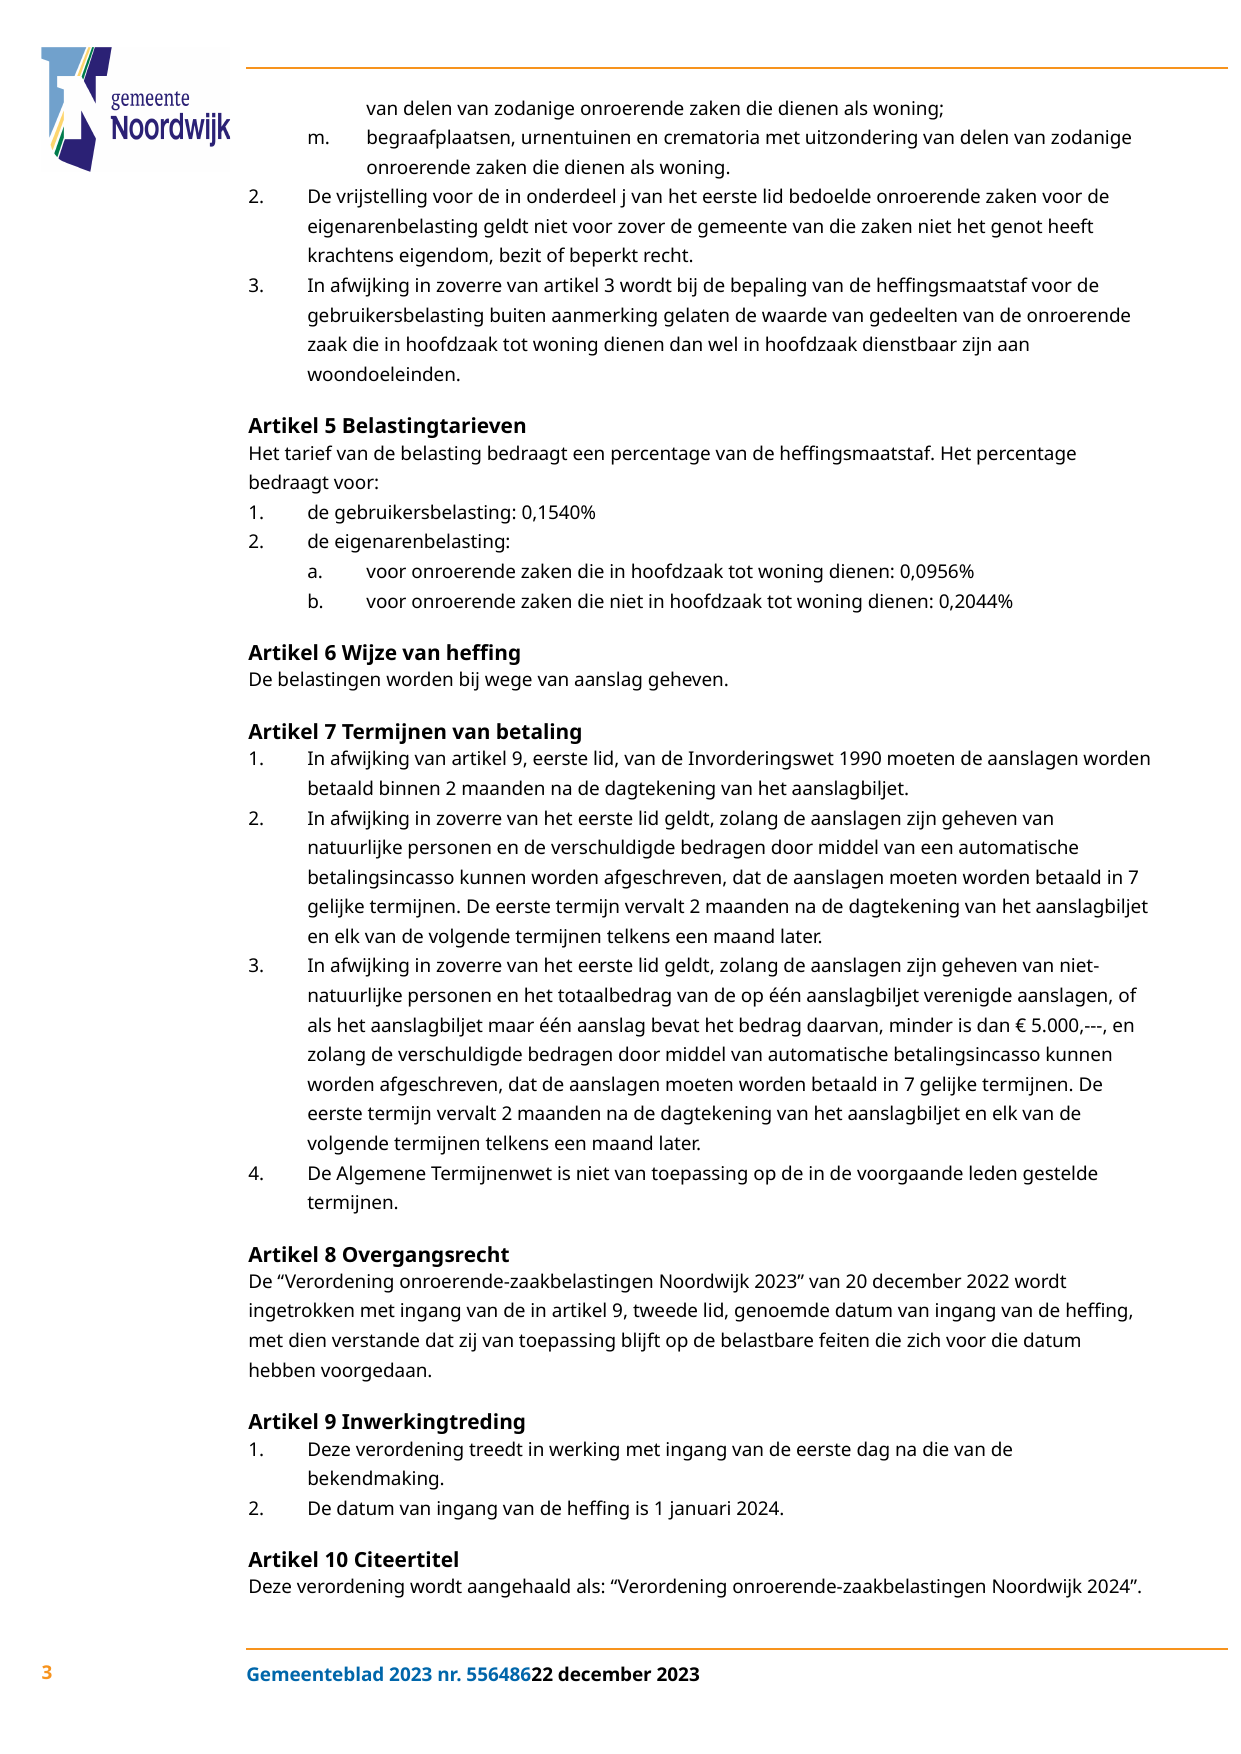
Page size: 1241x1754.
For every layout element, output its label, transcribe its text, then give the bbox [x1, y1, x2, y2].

list De Algemene Termijnenwet is niet van toepassing op de in de voorgaande leden gestelde termijnen. [248, 1160, 1152, 1215]
list In afwijking in zoverre van het eerste lid geldt, zolang de aanslagen zijn geheven van natuurlijke personen en de verschuldigde bedragen door middel van een automatische betalingsincasso kunnen worden afgeschreven, dat de aanslagen moeten worden betaald in 7 gelijke termijnen. De eerste termijn vervalt 2 maanden na de dagtekening van het aanslagbiljet en elk van de volgende termijnen telkens een maand later. [248, 805, 1152, 949]
text De belastingen worden bij wege van aanslag geheven. [248, 667, 1152, 692]
picture [41, 47, 231, 172]
text Artikel 9 Inwerkingtreding [248, 1407, 1152, 1436]
text Artikel 5 Belastingtarieven [248, 411, 1152, 440]
list In afwijking in zoverre van artikel 3 wordt bij de bepaling van de heffingsmaatstaf voor de gebruikersbelasting buiten aanmerking gelaten de waarde van gedeelten van de onroerende zaak die in hoofdzaak tot woning dienen dan wel in hoofdzaak dienstbaar zijn aan woondoeleinden. [248, 272, 1152, 387]
list In afwijking in zoverre van het eerste lid geldt, zolang de aanslagen zijn geheven van niet-natuurlijke personen en het totaalbedrag van de op één aanslagbiljet verenigde aanslagen, of als het aanslagbiljet maar één aanslag bevat het bedrag daarvan, minder is dan € 5.000,---, en zolang de verschuldigde bedragen door middel van automatische betalingsincasso kunnen worden afgeschreven, dat de aanslagen moeten worden betaald in 7 gelijke termijnen. De eerste termijn vervalt 2 maanden na de dagtekening van het aanslagbiljet en elk van de volgende termijnen telkens een maand later. [248, 953, 1152, 1156]
list De vrijstelling voor de in onderdeel j van het eerste lid bedoelde onroerende zaken voor de eigenarenbelasting geldt niet voor zover de gemeente van die zaken niet het genot heeft krachtens eigendom, bezit of beperkt recht. [248, 183, 1152, 268]
list voor onroerende zaken die niet in hoofdzaak tot woning dienen: 0,2044% [307, 588, 1152, 613]
list van delen van zodanige onroerende zaken die dienen als woning; [307, 95, 1152, 121]
text Artikel 10 Citeertitel [248, 1545, 1152, 1574]
text Artikel 8 Overgangsrecht [248, 1240, 1152, 1268]
list In afwijking van artikel 9, eerste lid, van de Invorderingswet 1990 moeten de aanslagen worden betaald binnen 2 maanden na de dagtekening van het aanslagbiljet. [248, 746, 1152, 801]
text Artikel 6 Wijze van heffing [248, 638, 1152, 667]
list voor onroerende zaken die in hoofdzaak tot woning dienen: 0,0956% [307, 558, 1152, 584]
list de eigenarenbelasting: [248, 529, 1152, 554]
text Deze verordening wordt aangehaald als: “Verordening onroerende-zaakbelastingen Noordwijk 2024”. [248, 1574, 1152, 1599]
list de gebruikersbelasting: 0,1540% [248, 499, 1152, 525]
list De datum van ingang van de heffing is 1 januari 2024. [248, 1495, 1152, 1521]
list Deze verordening treedt in werking met ingang van de eerste dag na die van de bekendmaking. [248, 1436, 1152, 1491]
text Artikel 7 Termijnen van betaling [248, 717, 1152, 746]
list begraafplaatsen, urnentuinen en crematoria met uitzondering van delen van zodanige onroerende zaken die dienen als woning. [307, 124, 1152, 180]
text Het tarief van de belasting bedraagt een percentage van de heffingsmaatstaf. Het percentage bedraagt voor: [248, 440, 1152, 495]
text De “Verordening onroerende-zaakbelastingen Noordwijk 2023” van 20 december 2022 wordt ingetrokken met ingang van de in artikel 9, tweede lid, genoemde datum van ingang van de heffing, met dien verstande dat zij van toepassing blijft op de belastbare feiten die zich voor die datum hebben voorgedaan. [248, 1268, 1152, 1383]
